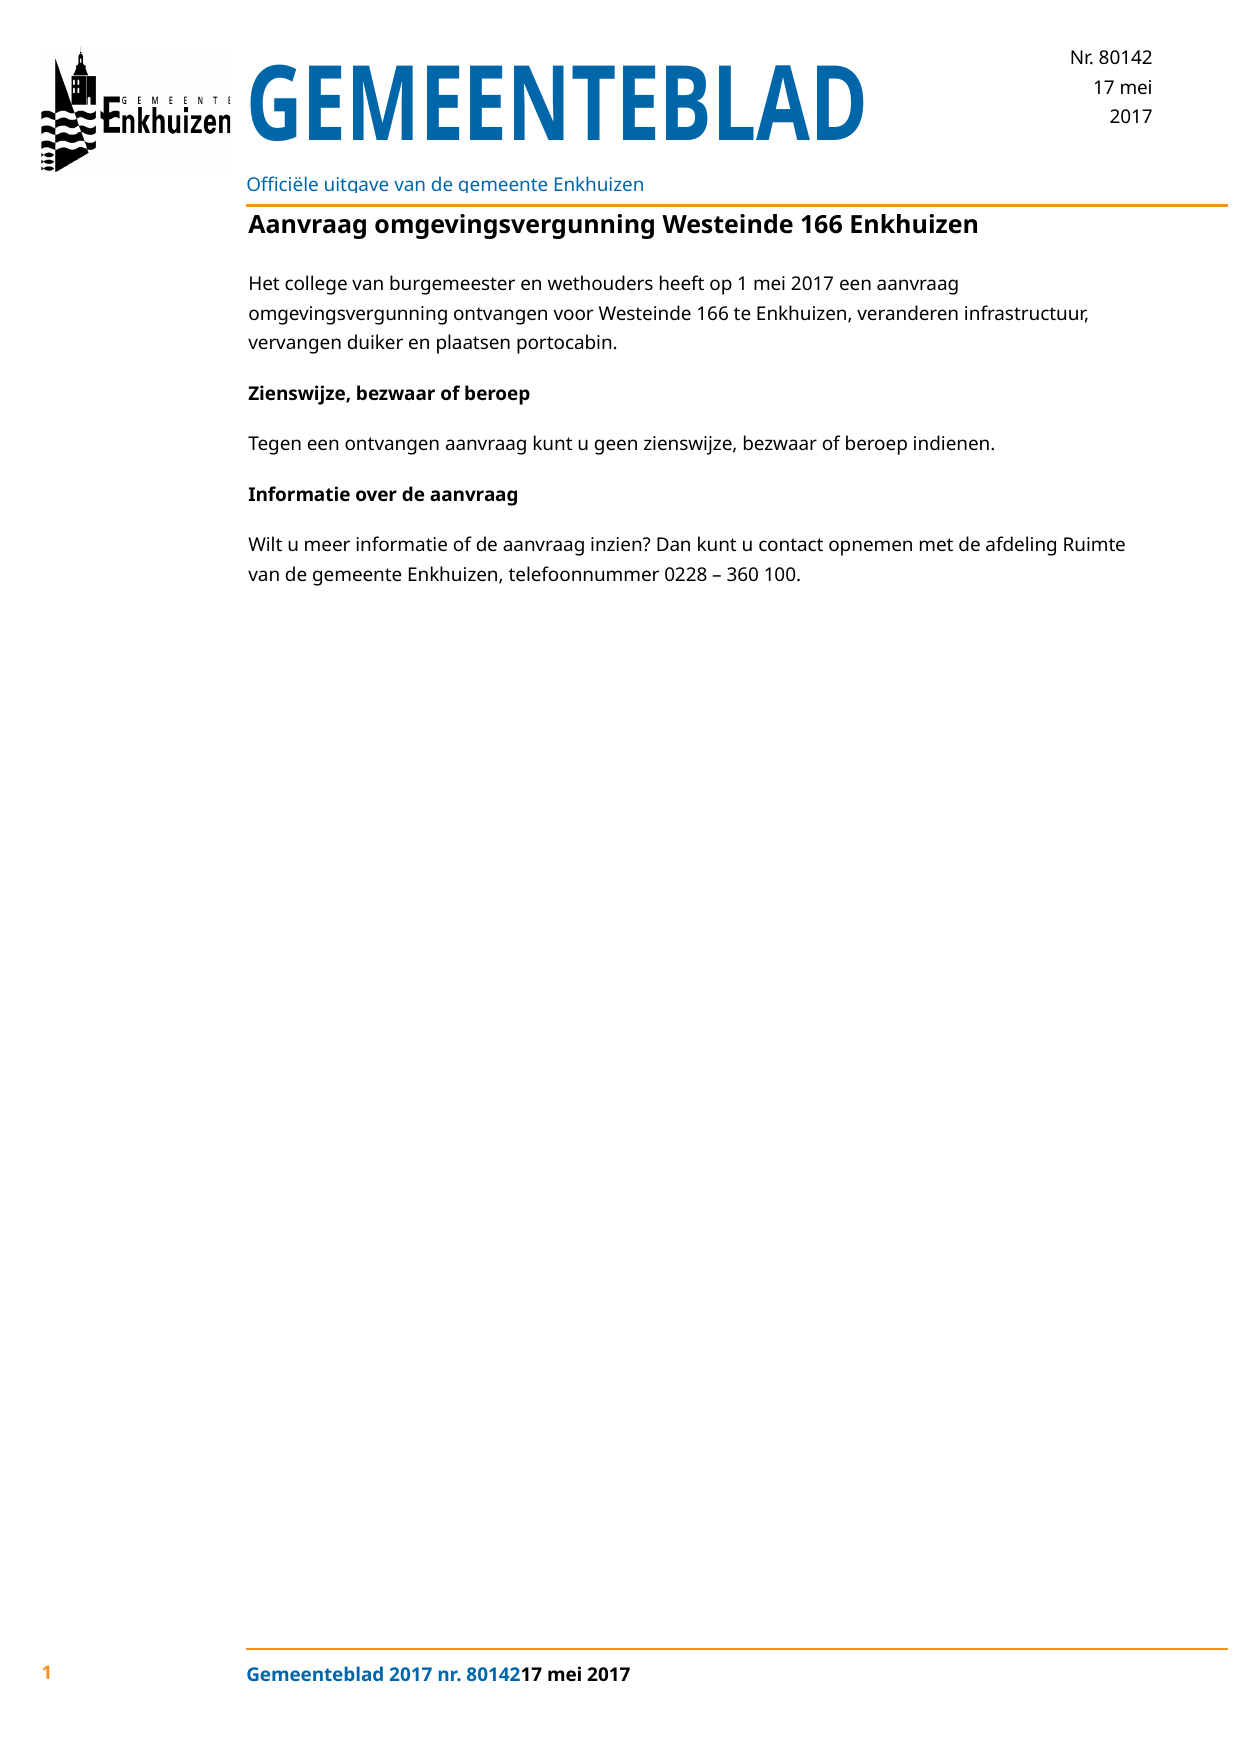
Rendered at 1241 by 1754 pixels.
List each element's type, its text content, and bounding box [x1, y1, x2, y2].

text Wilt u meer informatie of de aanvraag inzien? Dan kunt u contact opnemen met de afdeling Ruimte van de gemeente Enkhuizen, telefoonnummer 0228 – 360 100. [248, 531, 1152, 586]
picture [41, 47, 231, 172]
text Het college van burgemeester en wethouders heeft op 1 mei 2017 een aanvraag omgevingsvergunning ontvangen voor Westeinde 166 te Enkhuizen, veranderen infrastructuur, vervangen duiker en plaatsen portocabin. [248, 270, 1152, 355]
text Tegen een ontvangen aanvraag kunt u geen zienswijze, bezwaar of beroep indienen. [248, 430, 1152, 456]
text Informatie over de aanvraag [248, 481, 1152, 506]
text Aanvraag omgevingsvergunning Westeinde 166 Enkhuizen [248, 207, 1152, 241]
text Zienswijze, bezwaar of beroep [248, 380, 1152, 406]
